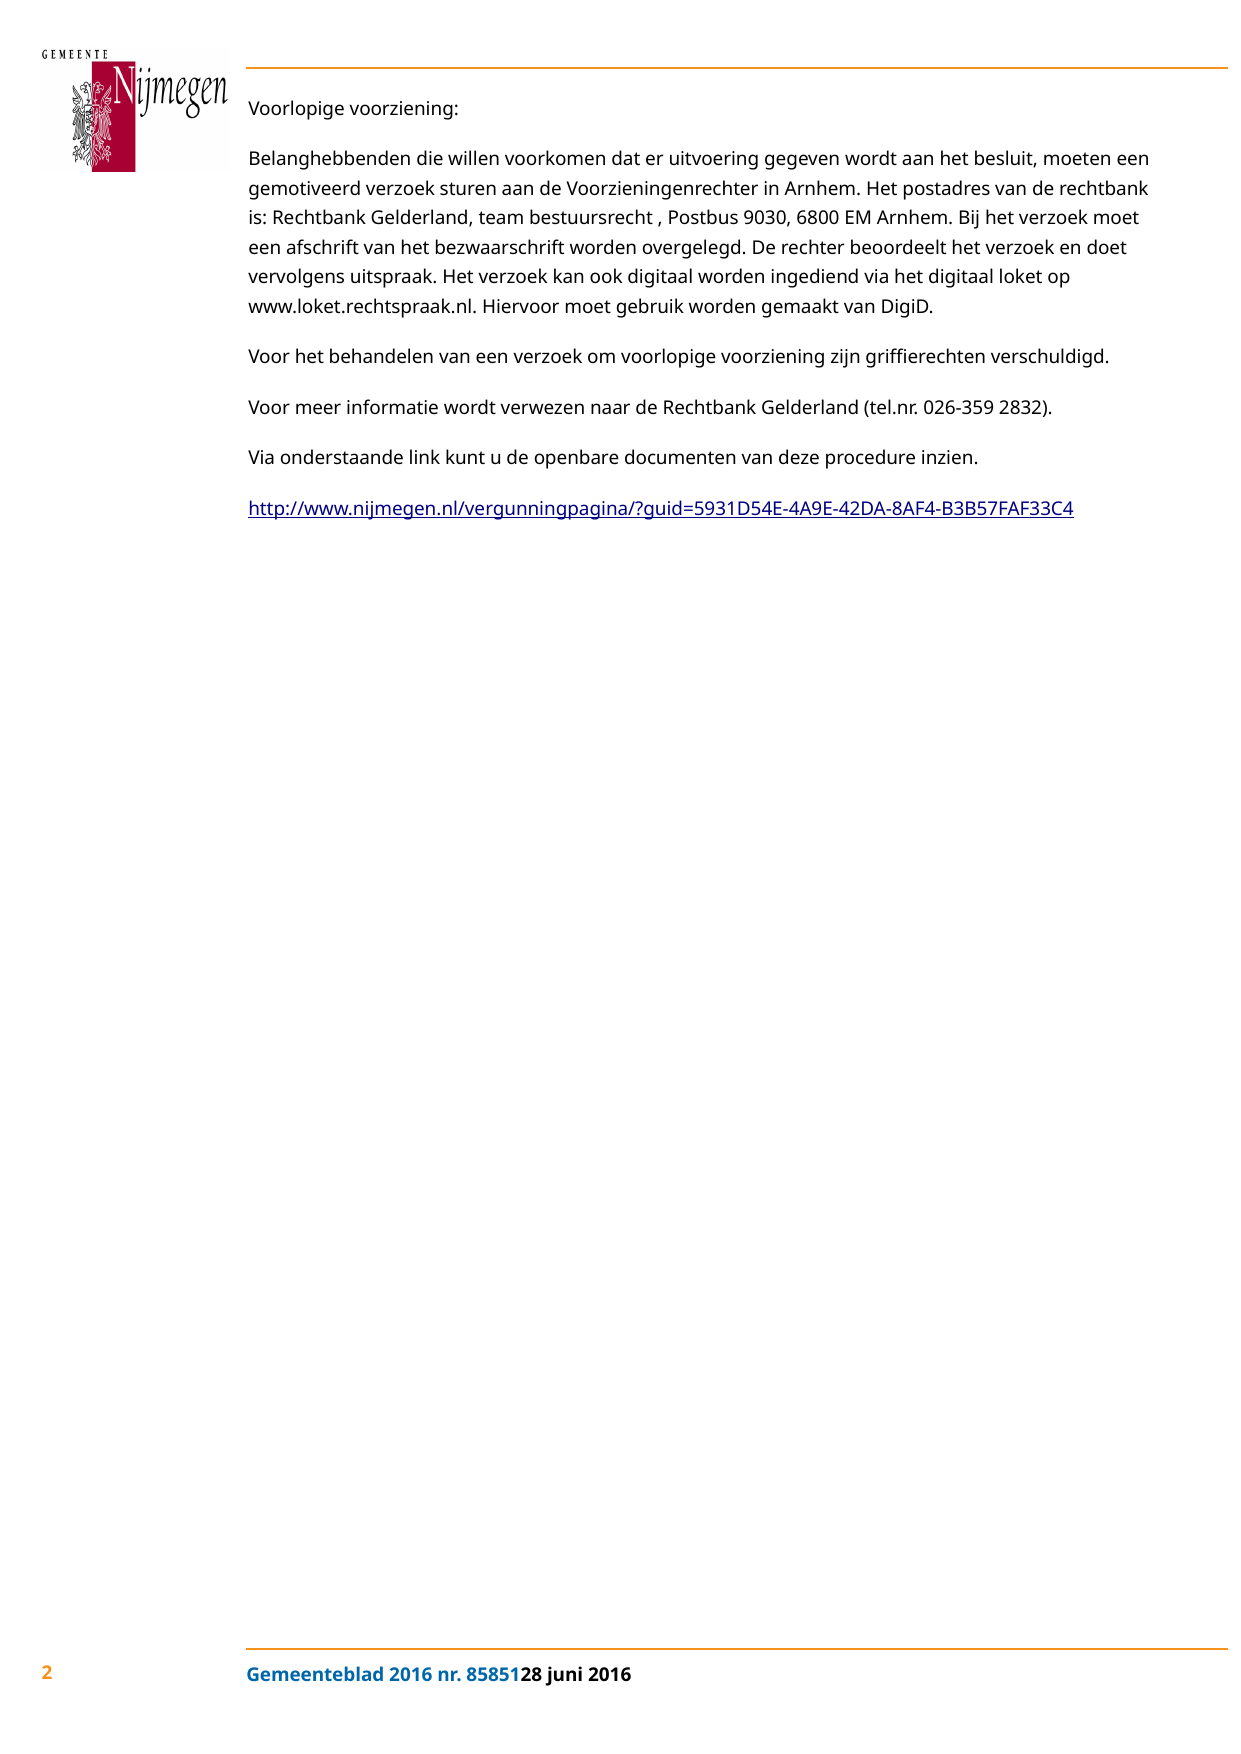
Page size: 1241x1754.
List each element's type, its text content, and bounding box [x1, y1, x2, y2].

picture [41, 47, 231, 172]
text Voor het behandelen van een verzoek om voorlopige voorziening zijn griffierechten verschuldigd. [248, 343, 1152, 369]
text http://www.nijmegen.nl/vergunningpagina/?guid=5931D54E-4A9E-42DA-8AF4-B3B57FAF33C4 [248, 495, 1152, 521]
text Via onderstaande link kunt u de openbare documenten van deze procedure inzien. [248, 444, 1152, 470]
text Belanghebbenden die willen voorkomen dat er uitvoering gegeven wordt aan het besluit, moeten een gemotiveerd verzoek sturen aan de Voorzieningenrechter in Arnhem. Het postadres van de rechtbank is: Rechtbank Gelderland, team bestuursrecht , Postbus 9030, 6800 EM Arnhem. Bij het verzoek moet een afschrift van het bezwaarschrift worden overgelegd. De rechter beoordeelt het verzoek en doet vervolgens uitspraak. Het verzoek kan ook digitaal worden ingediend via het digitaal loket op www.loket.rechtspraak.nl. Hiervoor moet gebruik worden gemaakt van DigiD. [248, 145, 1152, 319]
text Voor meer informatie wordt verwezen naar de Rechtbank Gelderland (tel.nr. 026-359 2832). [248, 394, 1152, 420]
text Voorlopige voorziening: [248, 95, 1152, 121]
